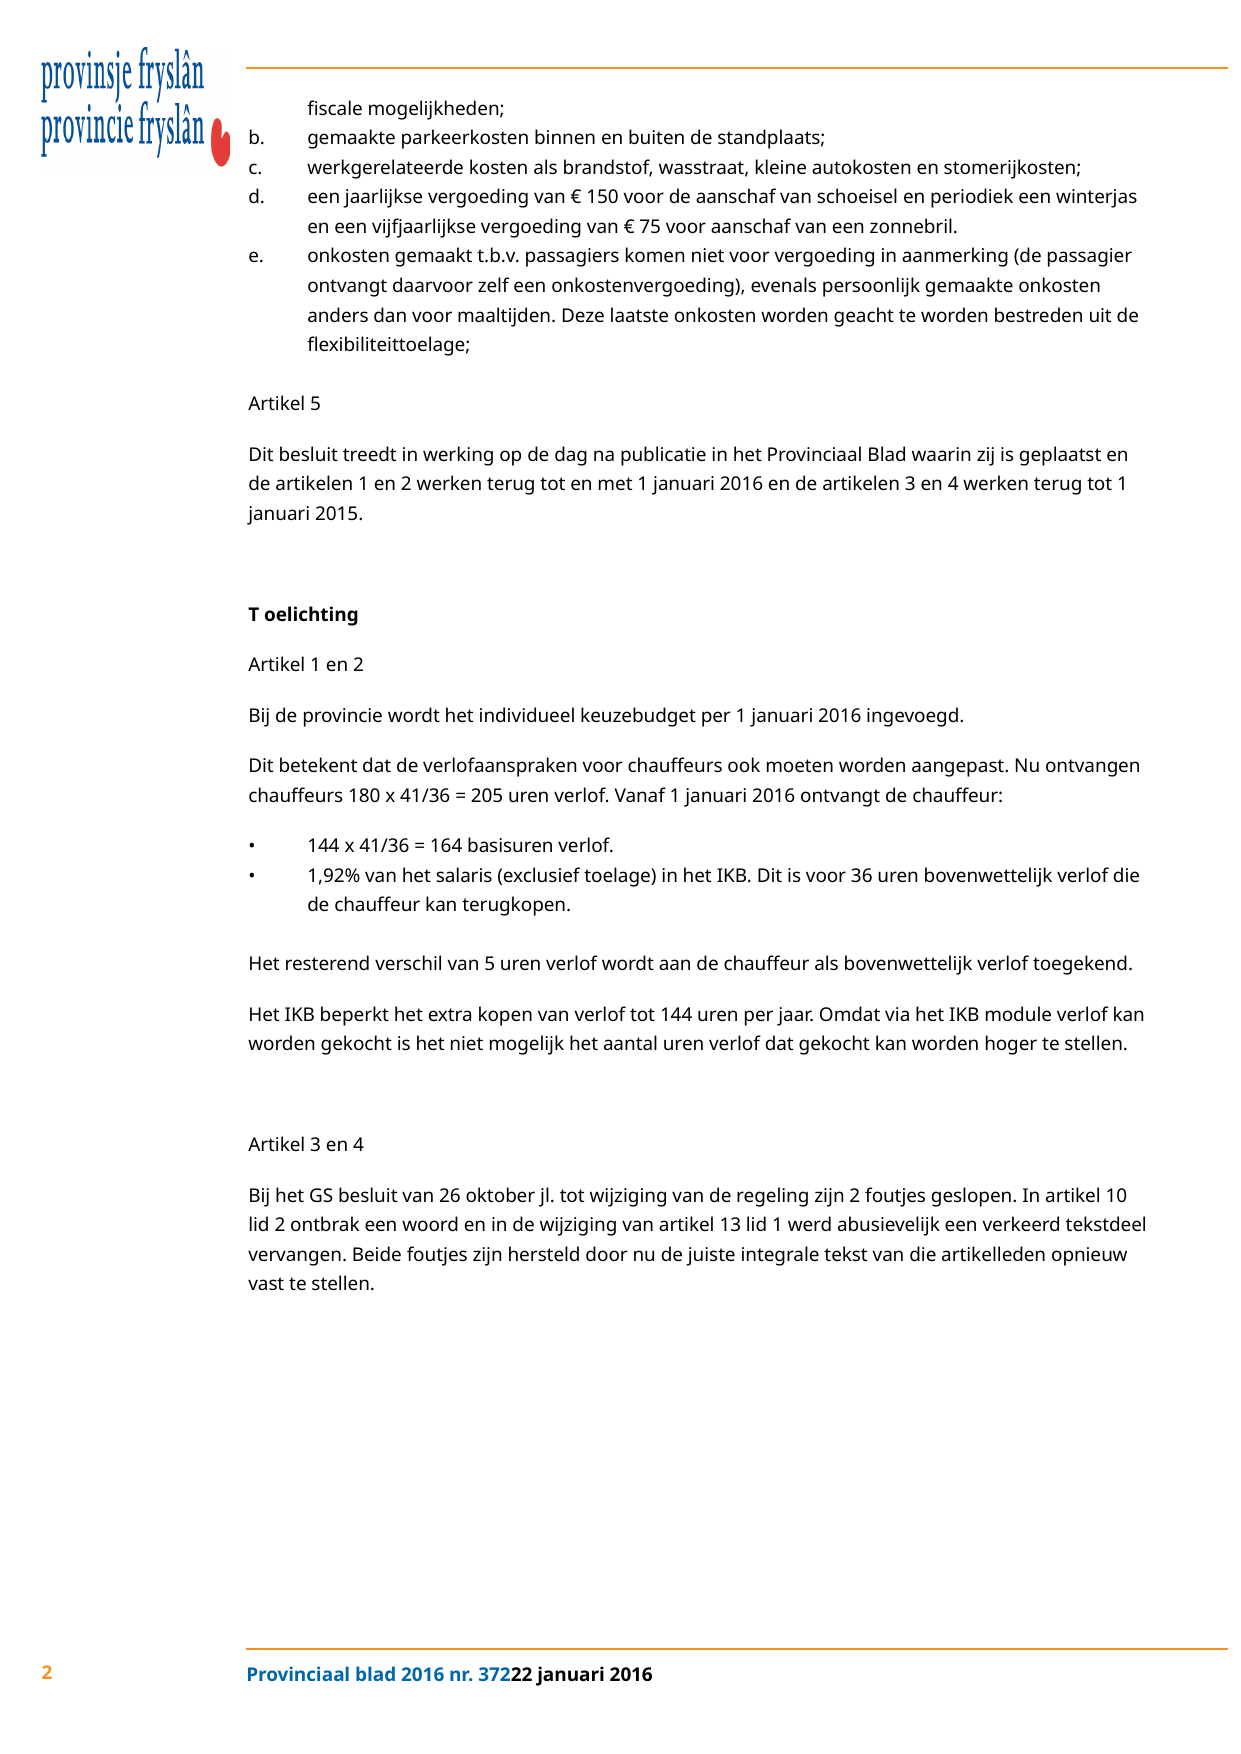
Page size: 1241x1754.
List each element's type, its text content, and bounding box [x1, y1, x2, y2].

list een jaarlijkse vergoeding van € 150 voor de aanschaf van schoeisel en periodiek een winterjas en een vijfjaarlijkse vergoeding van € 75 voor aanschaf van een zonnebril. [248, 183, 1152, 239]
text Het resterend verschil van 5 uren verlof wordt aan de chauffeur als bovenwettelijk verlof toegekend. [248, 951, 1152, 976]
text Artikel 5 [248, 391, 1152, 416]
list werkgerelateerde kosten als brandstof, wasstraat, kleine autokosten en stomerijkosten; [248, 154, 1152, 180]
list 1,92% van het salaris (exclusief toelage) in het IKB. Dit is voor 36 uren bovenwettelijk verlof die de chauffeur kan terugkopen. [248, 862, 1152, 917]
text T oelichting [248, 601, 1152, 627]
picture [41, 47, 231, 172]
list fiscale mogelijkheden; [248, 95, 1152, 121]
text Artikel 1 en 2 [248, 651, 1152, 677]
text Bij het GS besluit van 26 oktober jl. tot wijziging van de regeling zijn 2 foutjes geslopen. In artikel 10 lid 2 ontbrak een woord en in de wijziging van artikel 13 lid 1 werd abusievelijk een verkeerd tekstdeel vervangen. Beide foutjes zijn hersteld door nu de juiste integrale tekst van die artikelleden opnieuw vast te stellen. [248, 1182, 1152, 1296]
text Bij de provincie wordt het individueel keuzebudget per 1 januari 2016 ingevoegd. [248, 702, 1152, 728]
list gemaakte parkeerkosten binnen en buiten de standplaats; [248, 124, 1152, 150]
text Artikel 3 en 4 [248, 1131, 1152, 1157]
text Dit besluit treedt in werking op de dag na publicatie in het Provinciaal Blad waarin zij is geplaatst en de artikelen 1 en 2 werken terug tot en met 1 januari 2016 en de artikelen 3 en 4 werken terug tot 1 januari 2015. [248, 441, 1152, 526]
text Dit betekent dat de verlofaanspraken voor chauffeurs ook moeten worden aangepast. Nu ontvangen chauffeurs 180 x 41/36 = 205 uren verlof. Vanaf 1 januari 2016 ontvangt de chauffeur: [248, 752, 1152, 808]
list onkosten gemaakt t.b.v. passagiers komen niet voor vergoeding in aanmerking (de passagier ontvangt daarvoor zelf een onkostenvergoeding), evenals persoonlijk gemaakte onkosten anders dan voor maaltijden. Deze laatste onkosten worden geacht te worden bestreden uit de flexibiliteittoelage; [248, 243, 1152, 357]
text Het IKB beperkt het extra kopen van verlof tot 144 uren per jaar. Omdat via het IKB module verlof kan worden gekocht is het niet mogelijk het aantal uren verlof dat gekocht kan worden hoger te stellen. [248, 1001, 1152, 1056]
list 144 x 41/36 = 164 basisuren verlof. [248, 832, 1152, 858]
